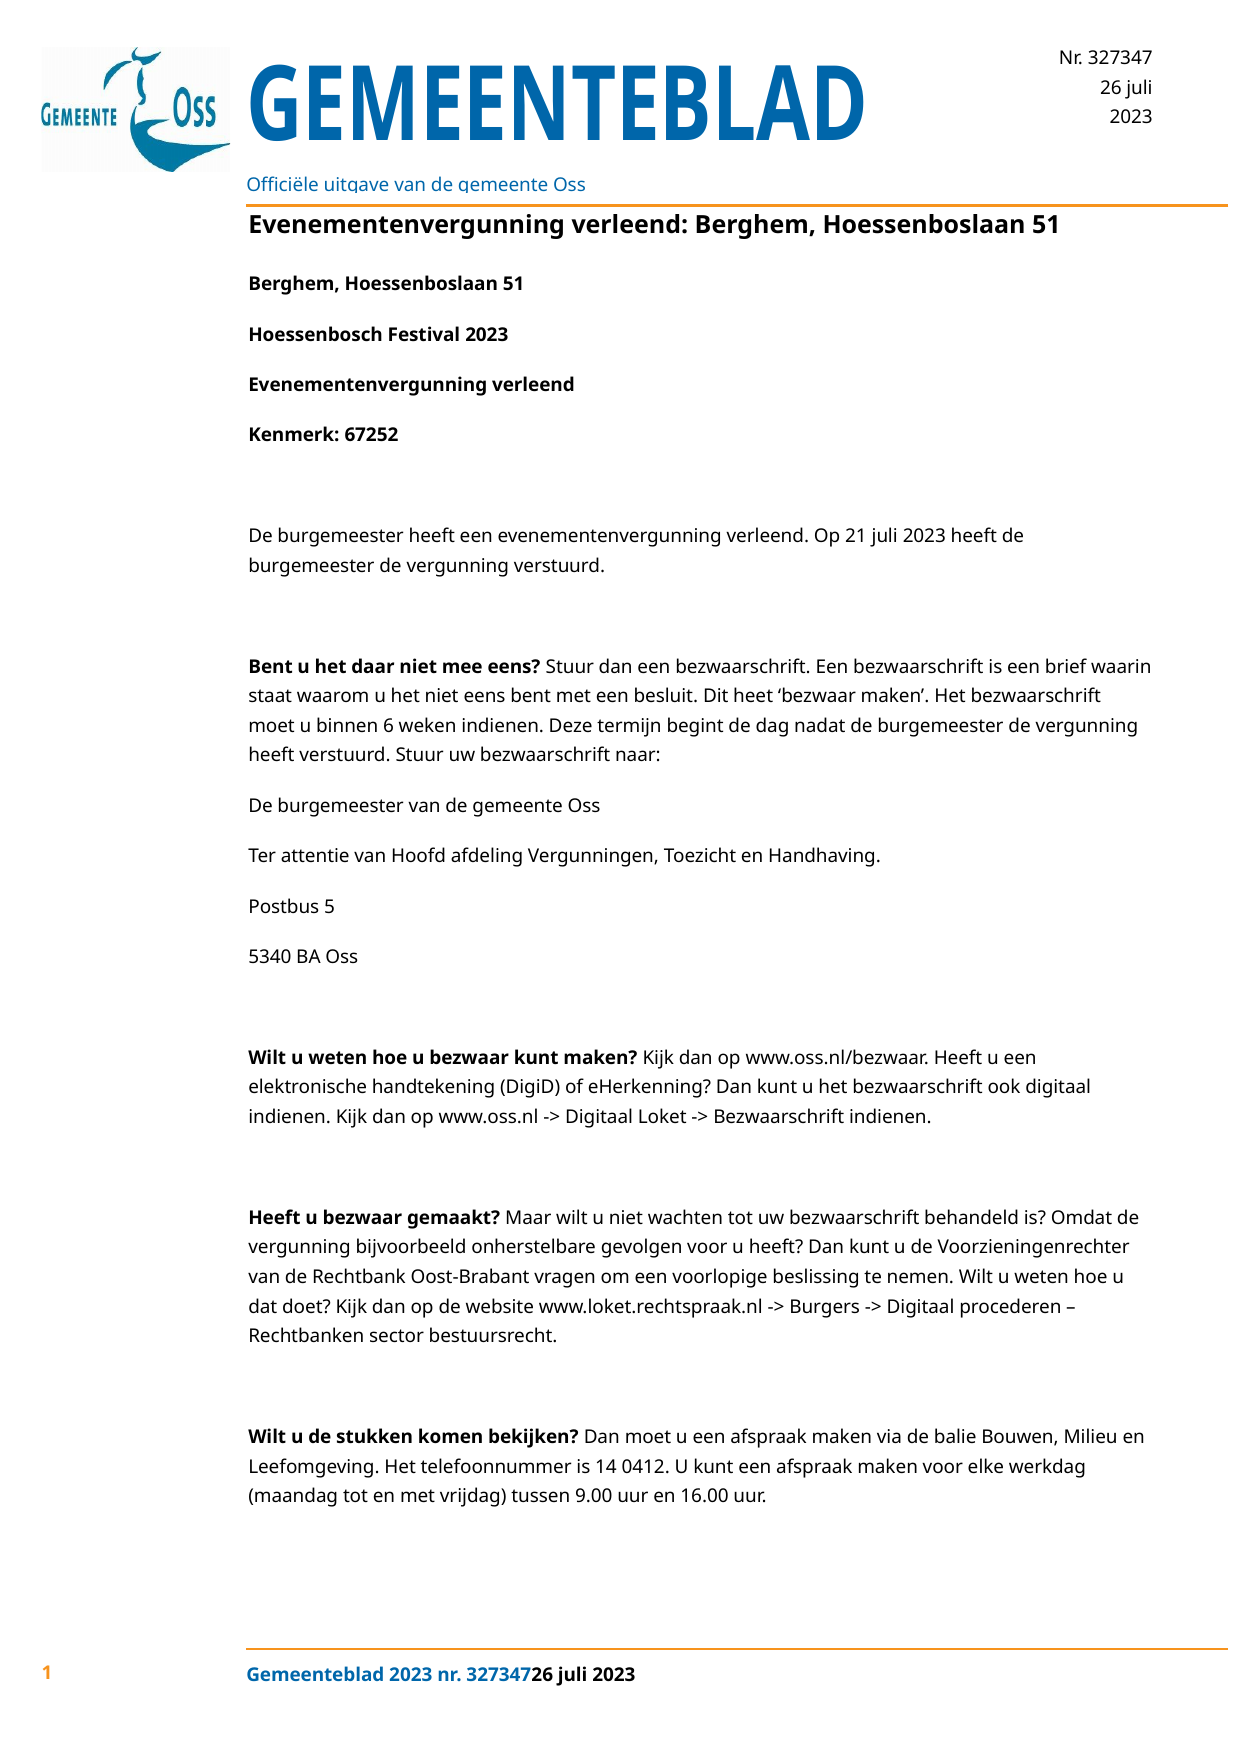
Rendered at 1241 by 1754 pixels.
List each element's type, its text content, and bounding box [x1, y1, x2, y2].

text Wilt u de stukken komen bekijken? Dan moet u een afspraak maken via de balie Bouwen, Milieu en Leefomgeving. Het telefoonnummer is 14 0412. U kunt een afspraak maken voor elke werkdag (maandag tot en met vrijdag) tussen 9.00 uur en 16.00 uur. [248, 1423, 1152, 1508]
text De burgemeester heeft een evenementenvergunning verleend. Op 21 juli 2023 heeft de burgemeester de vergunning verstuurd. [248, 522, 1152, 578]
text Wilt u weten hoe u bezwaar kunt maken? Kijk dan op www.oss.nl/bezwaar. Heeft u een elektronische handtekening (DigiD) of eHerkenning? Dan kunt u het bezwaarschrift ook digitaal indienen. Kijk dan op www.oss.nl -> Digitaal Loket -> Bezwaarschrift indienen. [248, 1044, 1152, 1129]
text Postbus 5 [248, 893, 1152, 918]
text Heeft u bezwaar gemaakt? Maar wilt u niet wachten tot uw bezwaarschrift behandeld is? Omdat de vergunning bijvoorbeeld onherstelbare gevolgen voor u heeft? Dan kunt u de Voorzieningenrechter van de Rechtbank Oost-Brabant vragen om een voorlopige beslissing te nemen. Wilt u weten hoe u dat doet? Kijk dan op de website www.loket.rechtspraak.nl -> Burgers -> Digitaal procederen – Rechtbanken sector bestuursrecht. [248, 1204, 1152, 1348]
text De burgemeester van de gemeente Oss [248, 792, 1152, 818]
text Hoessenbosch Festival 2023 [248, 321, 1152, 346]
text Bent u het daar niet mee eens? Stuur dan een bezwaarschrift. Een bezwaarschrift is een brief waarin staat waarom u het niet eens bent met een besluit. Dit heet ‘bezwaar maken’. Het bezwaarschrift moet u binnen 6 weken indienen. Deze termijn begint de dag nadat de burgemeester de vergunning heeft verstuurd. Stuur uw bezwaarschrift naar: [248, 653, 1152, 767]
picture [41, 47, 231, 172]
text Berghem, Hoessenboslaan 51 [248, 270, 1152, 296]
text Evenementenvergunning verleend [248, 371, 1152, 397]
text Ter attentie van Hoofd afdeling Vergunningen, Toezicht en Handhaving. [248, 842, 1152, 868]
text 5340 BA Oss [248, 943, 1152, 969]
text Evenementenvergunning verleend: Berghem, Hoessenboslaan 51 [248, 207, 1152, 241]
text Kenmerk: 67252 [248, 422, 1152, 447]
